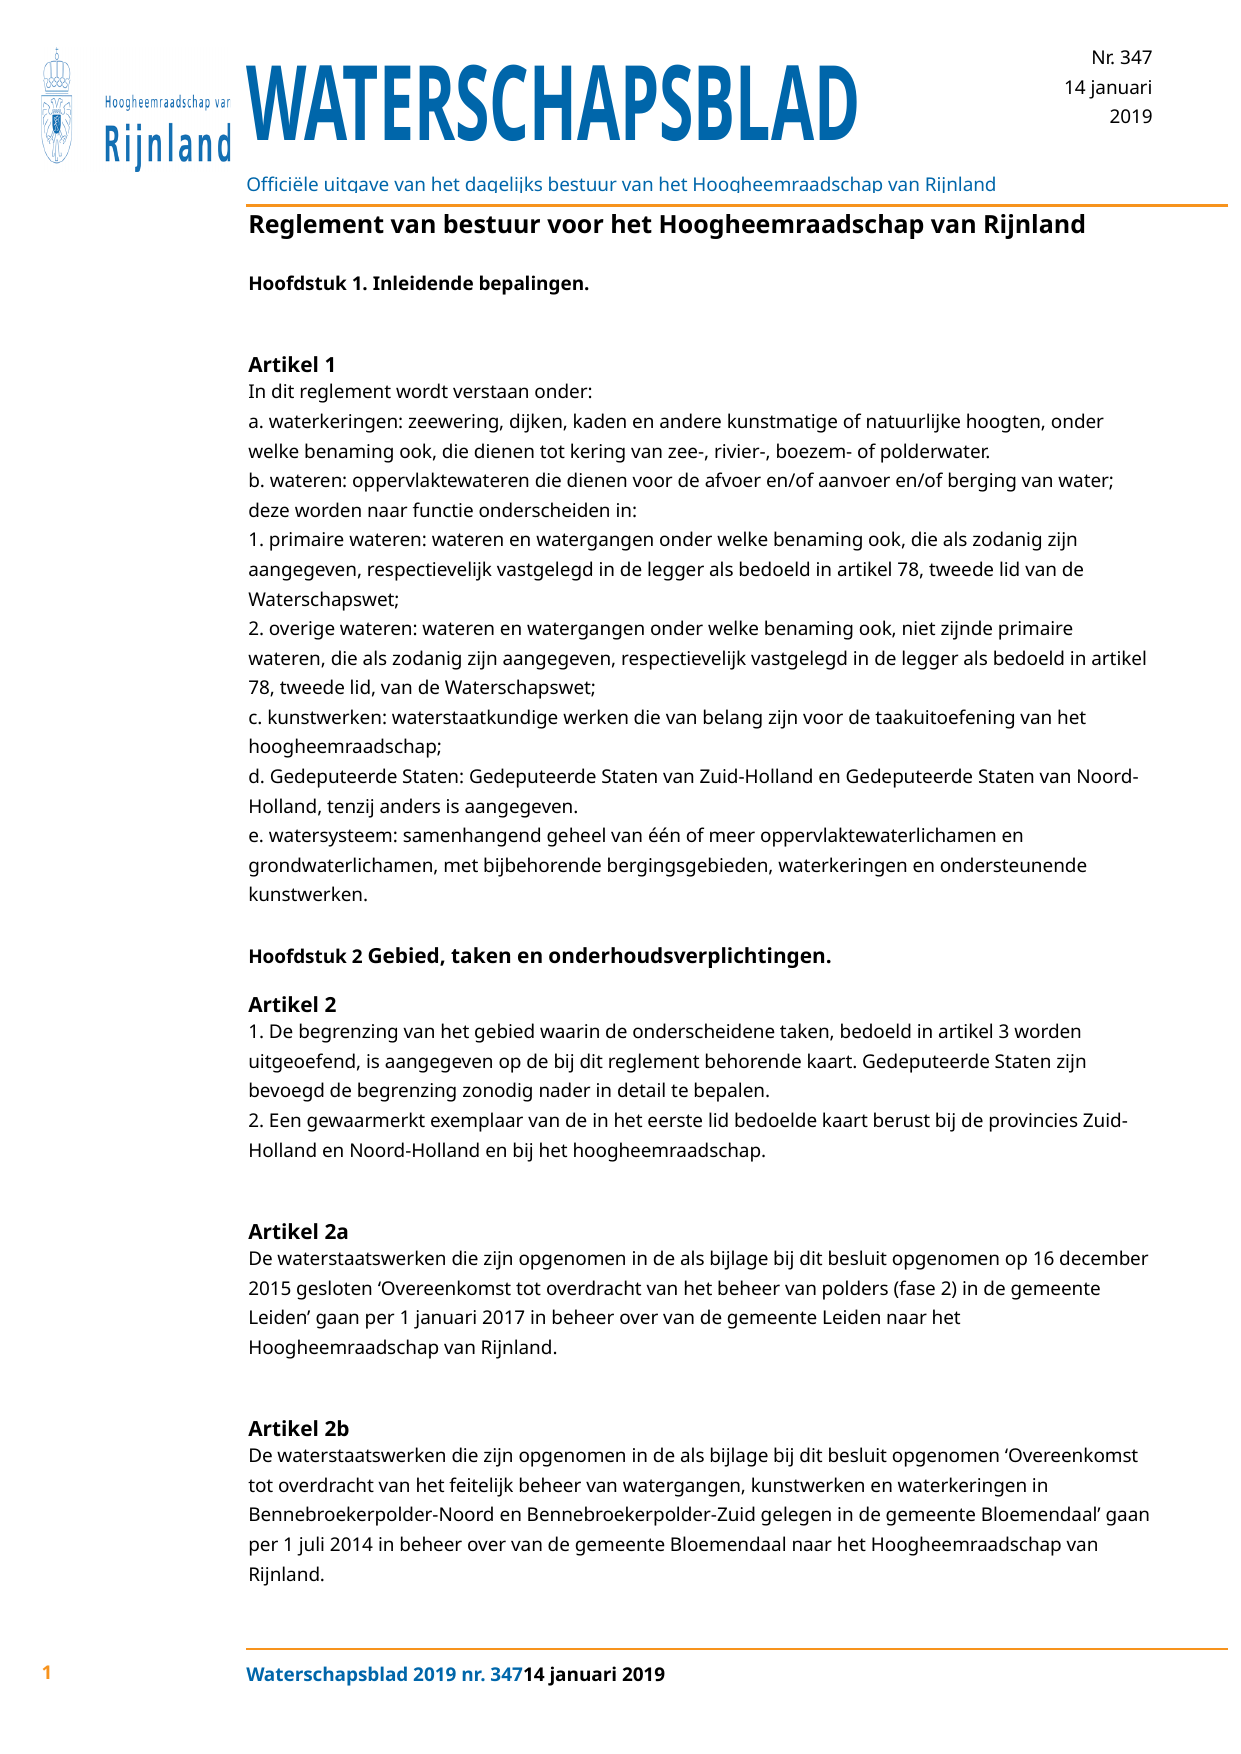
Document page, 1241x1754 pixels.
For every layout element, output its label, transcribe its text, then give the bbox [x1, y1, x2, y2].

text Reglement van bestuur voor het Hoogheemraadschap van Rijnland [248, 207, 1152, 241]
text Hoofdstuk 2 Gebied, taken en onderhoudsverplichtingen. [248, 941, 1152, 969]
text De waterstaatswerken die zijn opgenomen in de als bijlage bij dit besluit opgenomen op 16 december 2015 gesloten ‘Overeenkomst tot overdracht van het beheer van polders (fase 2) in de gemeente Leiden’ gaan per 1 januari 2017 in beheer over van de gemeente Leiden naar het Hoogheemraadschap van Rijnland. [248, 1245, 1152, 1360]
text b. wateren: oppervlaktewateren die dienen voor de afvoer en/of aanvoer en/of berging van water; deze worden naar functie onderscheiden in: [248, 467, 1152, 523]
text De waterstaatswerken die zijn opgenomen in de als bijlage bij dit besluit opgenomen ‘Overeenkomst tot overdracht van het feitelijk beheer van watergangen, kunstwerken en waterkeringen in Bennebroekerpolder-Noord en Bennebroekerpolder-Zuid gelegen in de gemeente Bloemendaal’ gaan per 1 juli 2014 in beheer over van de gemeente Bloemendaal naar het Hoogheemraadschap van Rijnland. [248, 1442, 1152, 1587]
text 1. primaire wateren: wateren en watergangen onder welke benaming ook, die als zodanig zijn aangegeven, respectievelijk vastgelegd in de legger als bedoeld in artikel 78, tweede lid van de Waterschapswet; [248, 527, 1152, 612]
text d. Gedeputeerde Staten: Gedeputeerde Staten van Zuid-Holland en Gedeputeerde Staten van Noord- Holland, tenzij anders is aangegeven. [248, 763, 1152, 819]
text 2. overige wateren: wateren en watergangen onder welke benaming ook, niet zijnde primaire wateren, die als zodanig zijn aangegeven, respectievelijk vastgelegd in de legger als bedoeld in artikel 78, tweede lid, van de Waterschapswet; [248, 615, 1152, 700]
picture [41, 47, 231, 172]
text Artikel 2a [248, 1217, 1152, 1245]
text c. kunstwerken: waterstaatkundige werken die van belang zijn voor de taakuitoefening van het hoogheemraadschap; [248, 704, 1152, 759]
text e. watersysteem: samenhangend geheel van één of meer oppervlaktewaterlichamen en grondwaterlichamen, met bijbehorende bergingsgebieden, waterkeringen en ondersteunende kunstwerken. [248, 822, 1152, 907]
text Hoofdstuk 1. Inleidende bepalingen. [248, 270, 1152, 296]
text Artikel 2b [248, 1414, 1152, 1442]
text Artikel 1 [248, 350, 1152, 379]
text a. waterkeringen: zeewering, dijken, kaden en andere kunstmatige of natuurlijke hoogten, onder welke benaming ook, die dienen tot kering van zee-, rivier-, boezem- of polderwater. [248, 408, 1152, 464]
text In dit reglement wordt verstaan onder: [248, 379, 1152, 404]
text Artikel 2 [248, 990, 1152, 1018]
text 2. Een gewaarmerkt exemplaar van de in het eerste lid bedoelde kaart berust bij de provincies Zuid-Holland en Noord-Holland en bij het hoogheemraadschap. [248, 1107, 1152, 1163]
text 1. De begrenzing van het gebied waarin de onderscheidene taken, bedoeld in artikel 3 worden uitgeoefend, is aangegeven op de bij dit reglement behorende kaart. Gedeputeerde Staten zijn bevoegd de begrenzing zonodig nader in detail te bepalen. [248, 1018, 1152, 1103]
